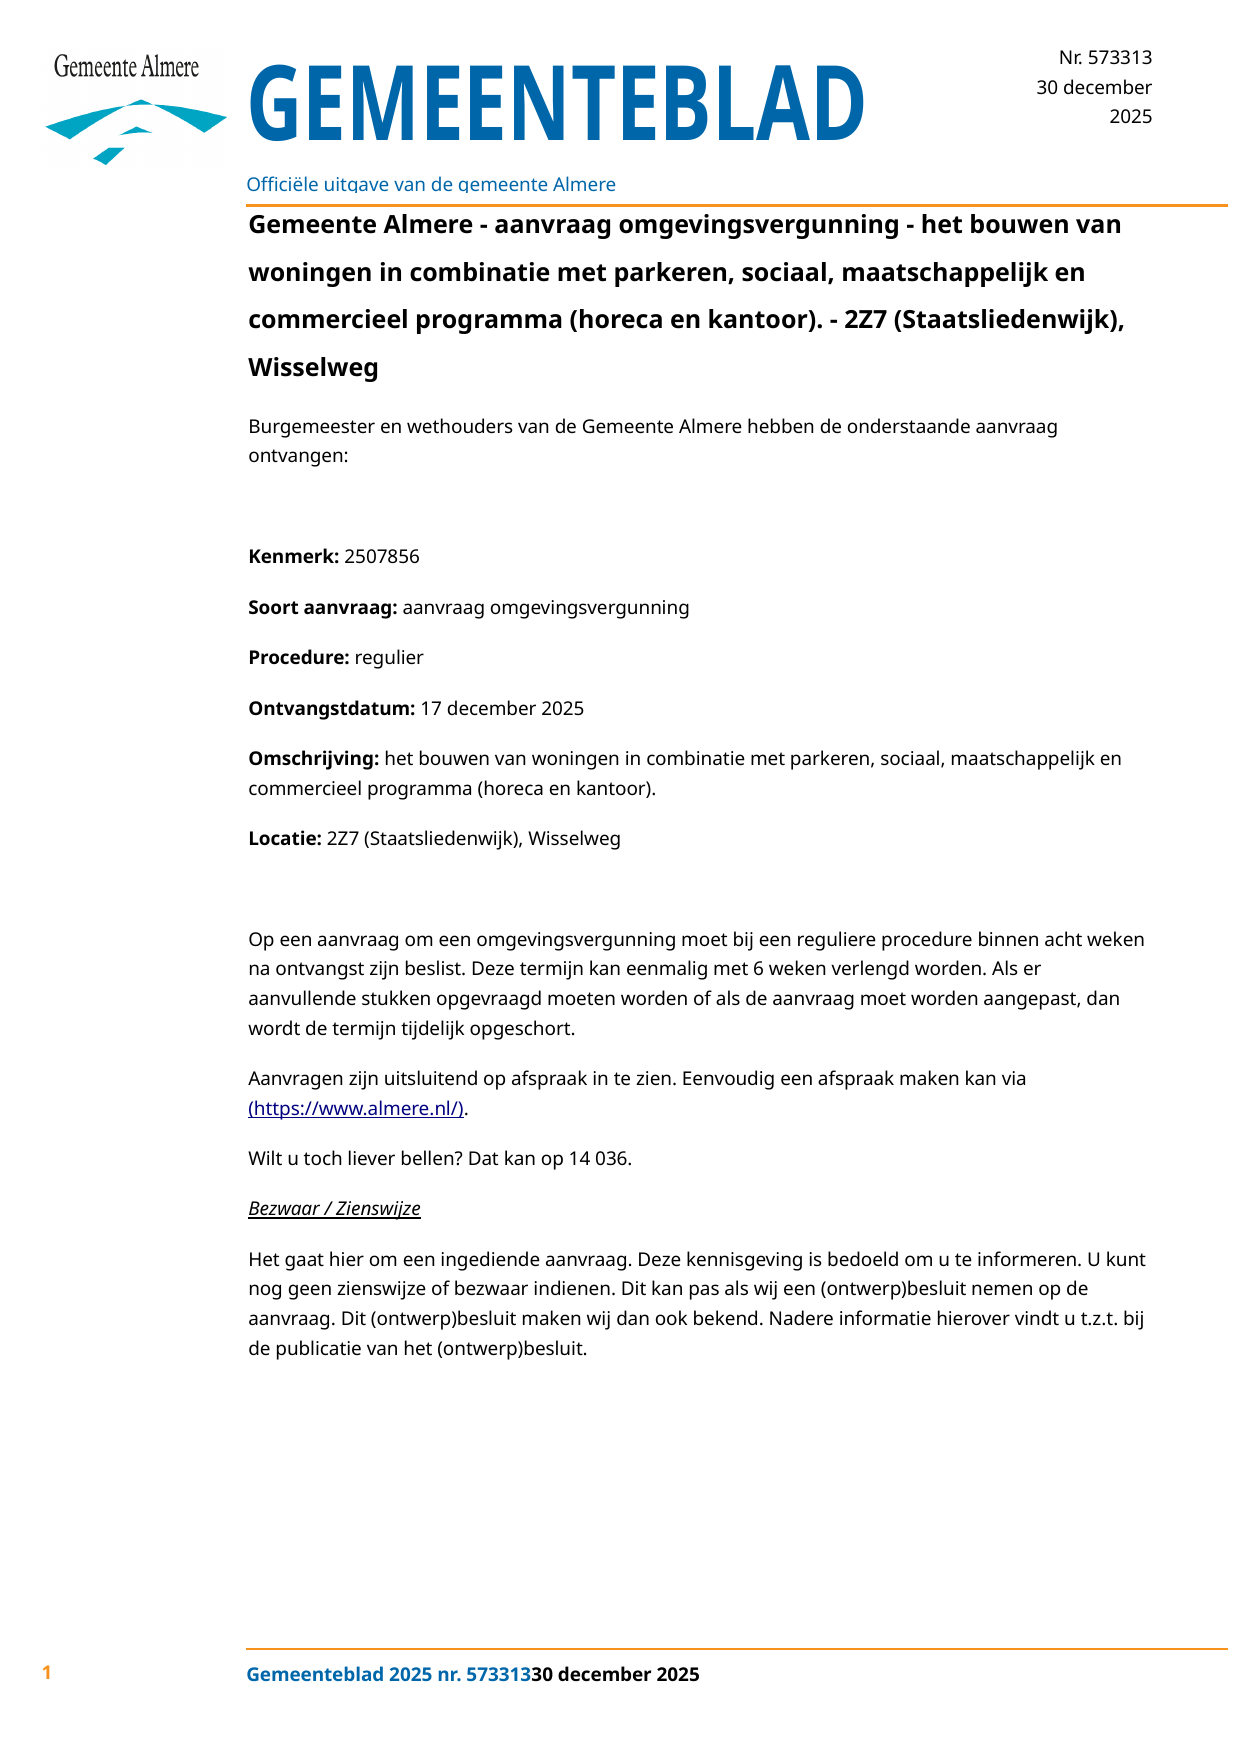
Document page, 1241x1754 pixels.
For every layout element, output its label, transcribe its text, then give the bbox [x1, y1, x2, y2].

text Op een aanvraag om een omgevingsvergunning moet bij een reguliere procedure binnen acht weken na ontvangst zijn beslist. Deze termijn kan eenmalig met 6 weken verlengd worden. Als er aanvullende stukken opgevraagd moeten worden of als de aanvraag moet worden aangepast, dan wordt de termijn tijdelijk opgeschort. [248, 926, 1152, 1041]
text Procedure: regulier [248, 644, 1152, 670]
text Locatie: 2Z7 (Staatsliedenwijk), Wisselweg [248, 825, 1152, 851]
text Kenmerk: 2507856 [248, 543, 1152, 569]
text Het gaat hier om een ingediende aanvraag. Deze kennisgeving is bedoeld om u te informeren. U kunt nog geen zienswijze of bezwaar indienen. Dit kan pas als wij een (ontwerp)besluit nemen op de aanvraag. Dit (ontwerp)besluit maken wij dan ook bekend. Nadere informatie hierover vindt u t.z.t. bij de publicatie van het (ontwerp)besluit. [248, 1246, 1152, 1361]
text Soort aanvraag: aanvraag omgevingsvergunning [248, 594, 1152, 620]
text Ontvangstdatum: 17 december 2025 [248, 695, 1152, 721]
text Aanvragen zijn uitsluitend op afspraak in te zien. Eenvoudig een afspraak maken kan via (https://www.almere.nl/). [248, 1065, 1152, 1121]
text Gemeente Almere - aanvraag omgevingsvergunning - het bouwen van woningen in combinatie met parkeren, sociaal, maatschappelijk en commercieel programma (horeca en kantoor). - 2Z7 (Staatsliedenwijk), Wisselweg [248, 207, 1152, 384]
picture [41, 47, 231, 172]
text Burgemeester en wethouders van de Gemeente Almere hebben de onderstaande aanvraag ontvangen: [248, 413, 1152, 468]
text Bezwaar / Zienswijze [248, 1196, 1152, 1221]
text Wilt u toch liever bellen? Dat kan op 14 036. [248, 1145, 1152, 1171]
text Omschrijving: het bouwen van woningen in combinatie met parkeren, sociaal, maatschappelijk en commercieel programma (horeca en kantoor). [248, 745, 1152, 801]
